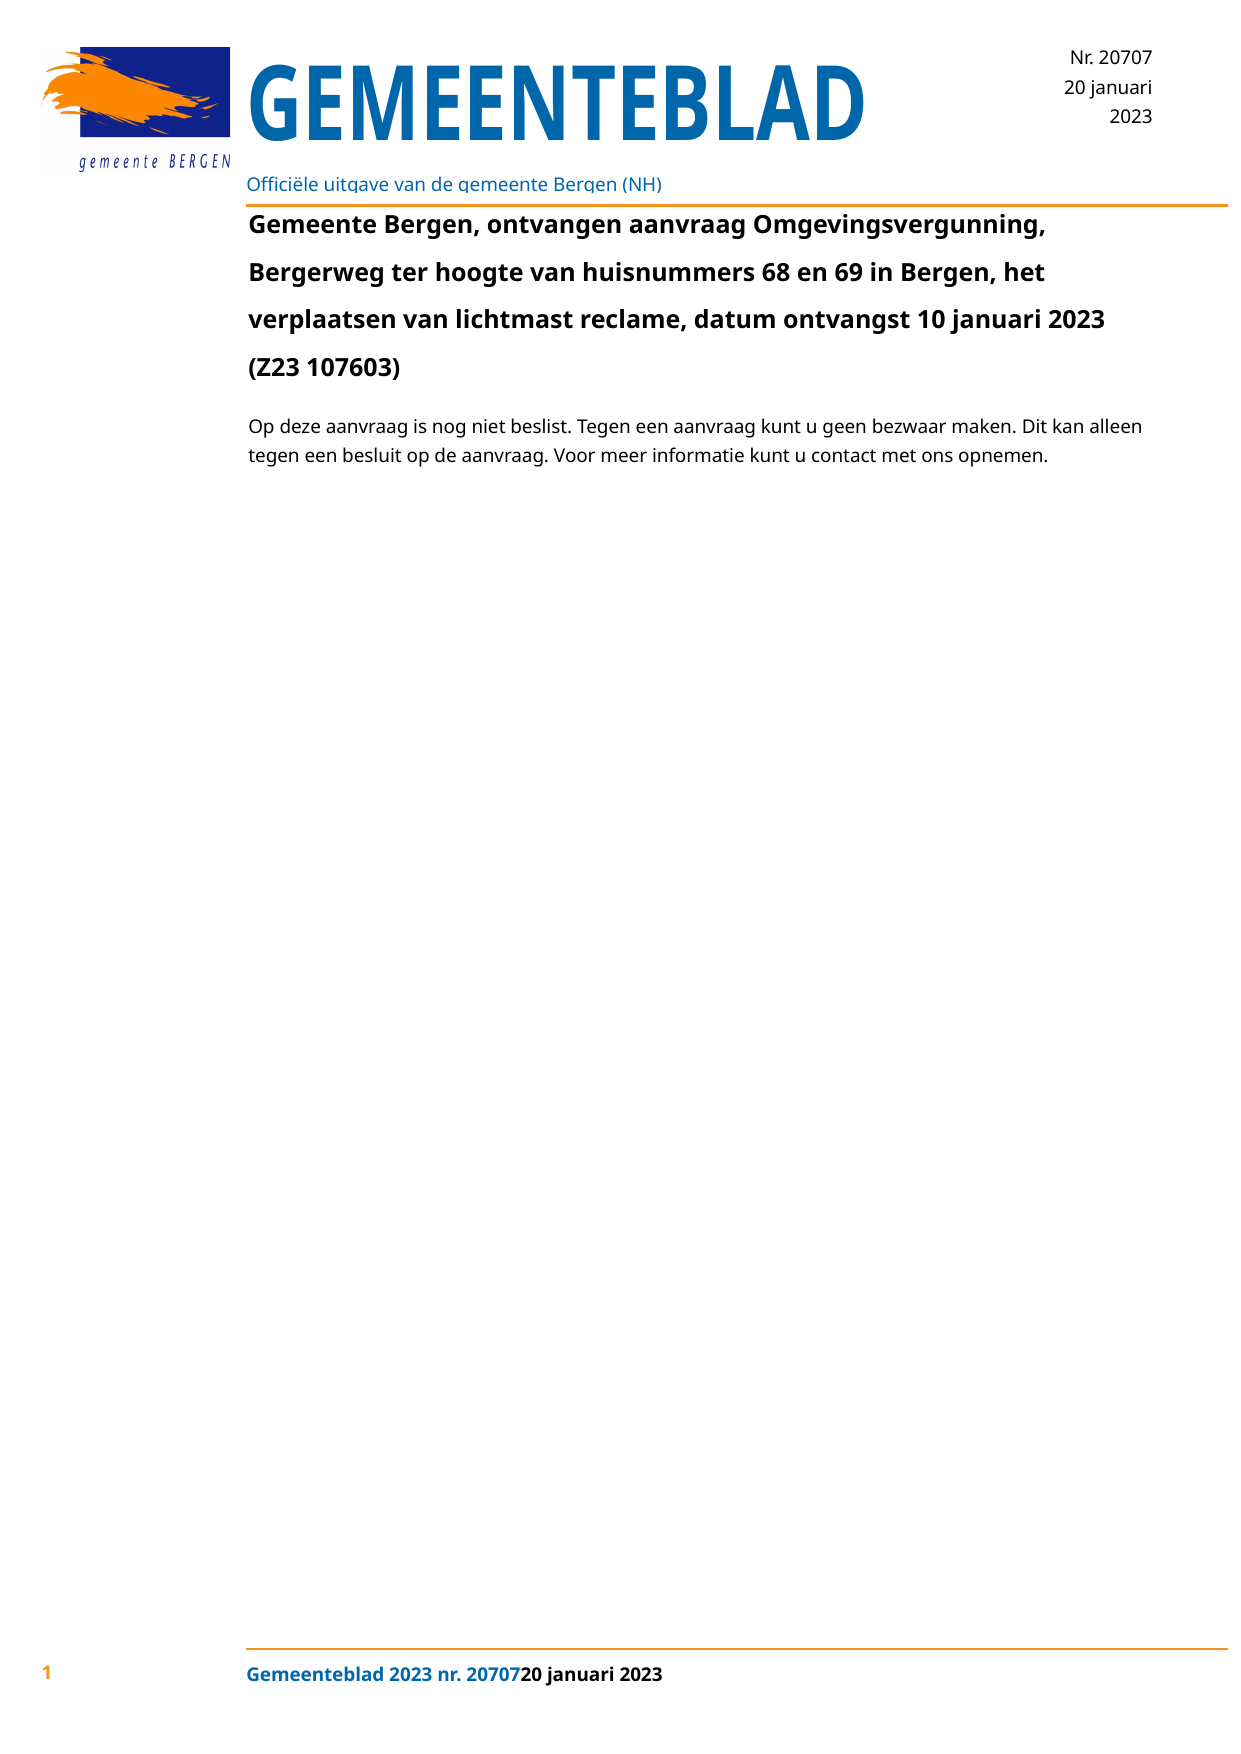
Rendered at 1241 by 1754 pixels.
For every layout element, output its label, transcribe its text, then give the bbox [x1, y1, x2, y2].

text Op deze aanvraag is nog niet beslist. Tegen een aanvraag kunt u geen bezwaar maken. Dit kan alleen tegen een besluit op de aanvraag. Voor meer informatie kunt u contact met ons opnemen. [248, 413, 1152, 468]
text Gemeente Bergen, ontvangen aanvraag Omgevingsvergunning, Bergerweg ter hoogte van huisnummers 68 en 69 in Bergen, het verplaatsen van lichtmast reclame, datum ontvangst 10 januari 2023 (Z23 107603) [248, 207, 1152, 384]
picture [41, 47, 231, 172]
